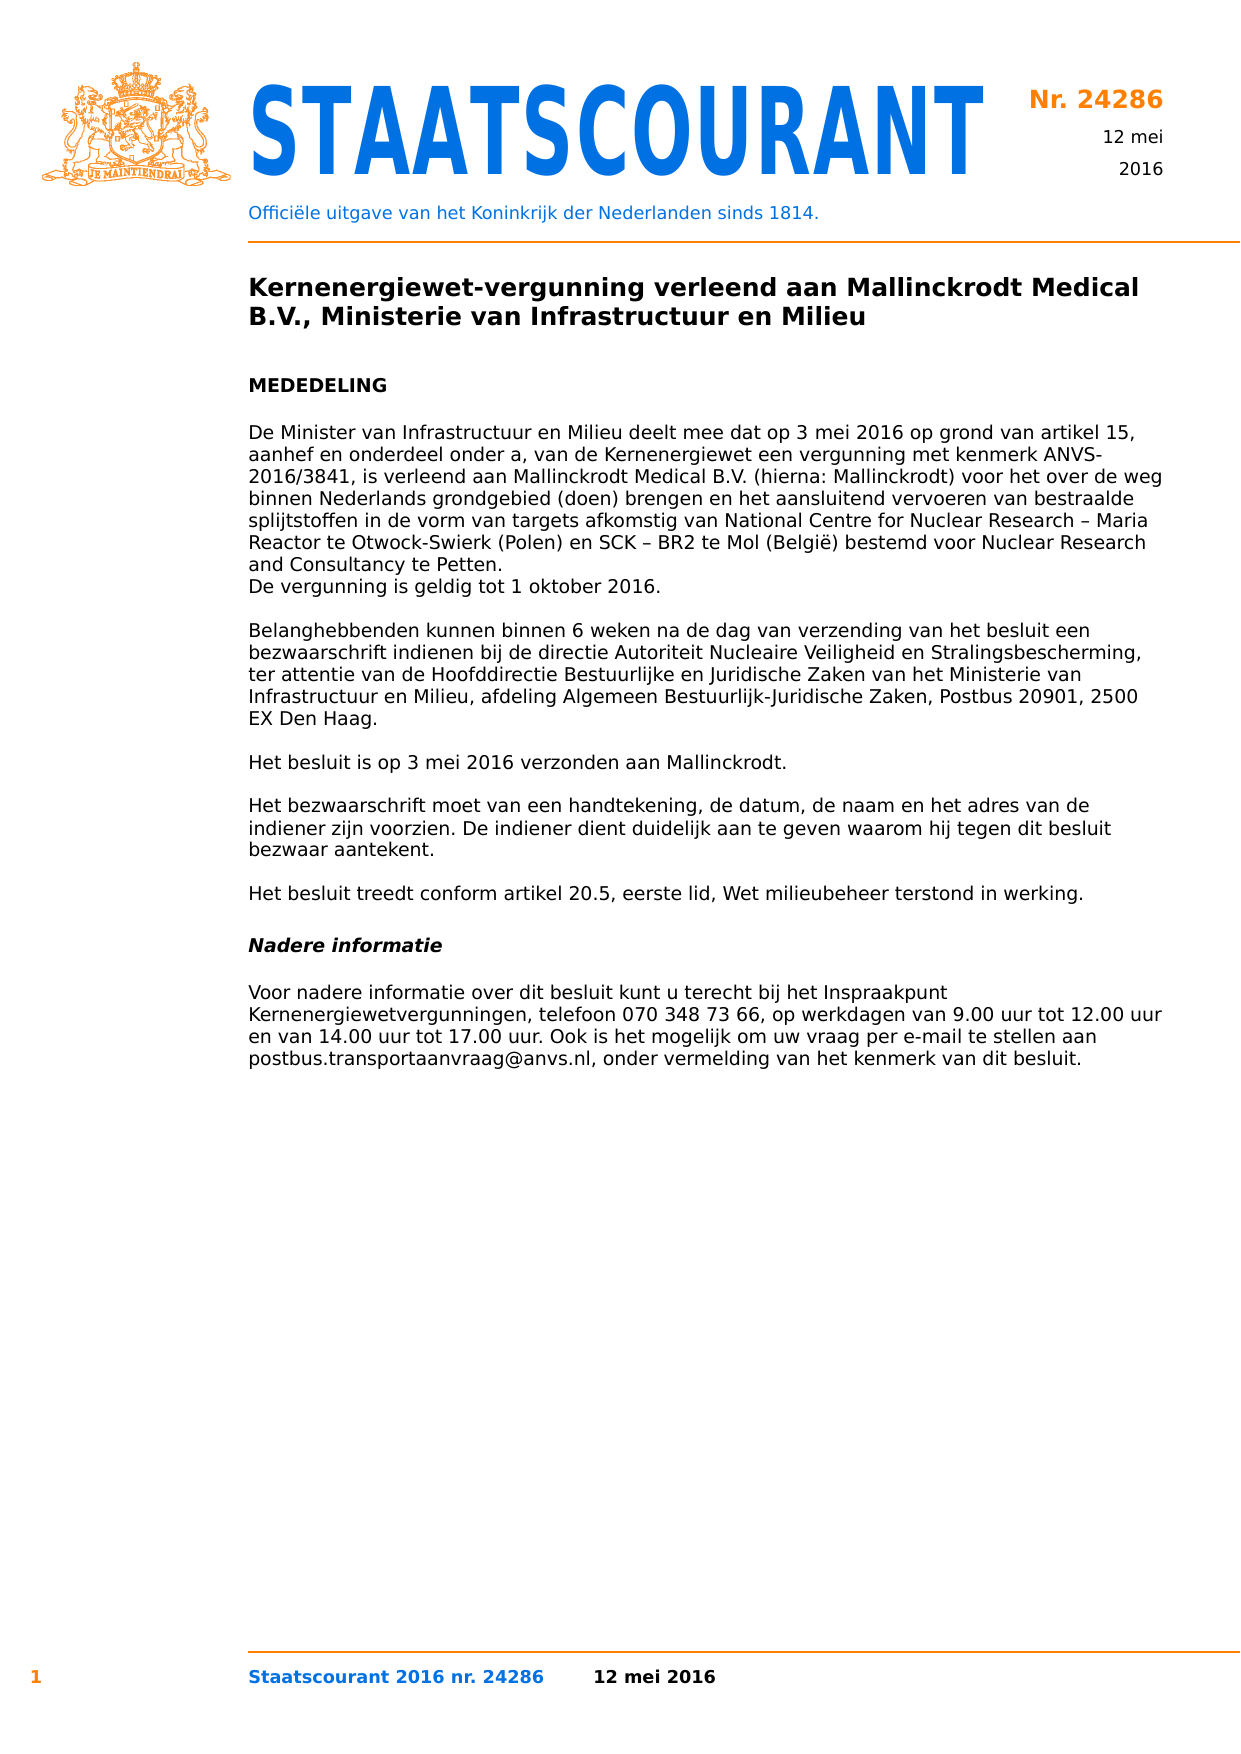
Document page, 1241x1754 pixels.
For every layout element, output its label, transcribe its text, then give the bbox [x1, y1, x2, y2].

table_header Nr. 24286 [998, 62, 1240, 121]
table_cell 2016 [998, 153, 1240, 203]
text Voor nadere informatie over dit besluit kunt u terecht bij het Inspraakpunt Kernenergiewetvergunningen, telefoon 070 348 73 66, op werkdagen van 9.00 uur tot 12.00 uur en van 14.00 uur tot 17.00 uur. Ook is het mogelijk om uw vraag per e-mail te stellen aan postbus.transportaanvraag@anvs.nl, onder vermelding van het kenmerk van dit besluit. [248, 982, 1163, 1070]
text De Minister van Infrastructuur en Milieu deelt mee dat op 3 mei 2016 op grond van artikel 15, aanhef en onderdeel onder a, van de Kernenergiewet een vergunning met kenmerk ANVS-2016/3841, is verleend aan Mallinckrodt Medical B.V. (hierna: Mallinckrodt) voor het over de weg binnen Nederlands grondgebied (doen) brengen en het aansluitend vervoeren van bestraalde splijtstoffen in de vorm van targets afkomstig van National Centre for Nuclear Research – Maria Reactor te Otwock-Swierk (Polen) en SCK – BR2 te Mol (België) bestemd voor Nuclear Research and Consultancy te Petten. [248, 422, 1163, 576]
table_cell Officiële uitgave van het Koninkrijk der Nederlanden sinds 1814. [248, 203, 1240, 241]
table_header STAATSCOURANT [248, 62, 998, 203]
text Belanghebbenden kunnen binnen 6 weken na de dag van verzending van het besluit een bezwaarschrift indienen bij de directie Autoriteit Nucleaire Veiligheid en Stralingsbescherming, ter attentie van de Hoofddirectie Bestuurlijke en Juridische Zaken van het Ministerie van Infrastructuur en Milieu, afdeling Algemeen Bestuurlijk-Juridische Zaken, Postbus 20901, 2500 EX Den Haag. [248, 620, 1163, 730]
text Het besluit is op 3 mei 2016 verzonden aan Mallinckrodt. [248, 752, 1163, 773]
subtitle Nadere informatie [248, 935, 1163, 957]
text Het besluit treedt conform artikel 20.5, eerste lid, Wet milieubeheer terstond in werking. [248, 883, 1163, 905]
text Het bezwaarschrift moet van een handtekening, de datum, de naam en het adres van de indiener zijn voorzien. De indiener dient duidelijk aan te geven waarom hij tegen dit besluit bezwaar aantekent. [248, 795, 1163, 861]
table_header [25, 62, 248, 241]
table_cell 12 mei [998, 121, 1240, 153]
subtitle Kernenergiewet-vergunning verleend aan Mallinckrodt Medical B.V., Ministerie van Infrastructuur en Milieu [248, 273, 1163, 331]
subtitle MEDEDELING [248, 375, 1163, 397]
picture [41, 62, 231, 186]
text De vergunning is geldig tot 1 oktober 2016. [248, 576, 1163, 598]
